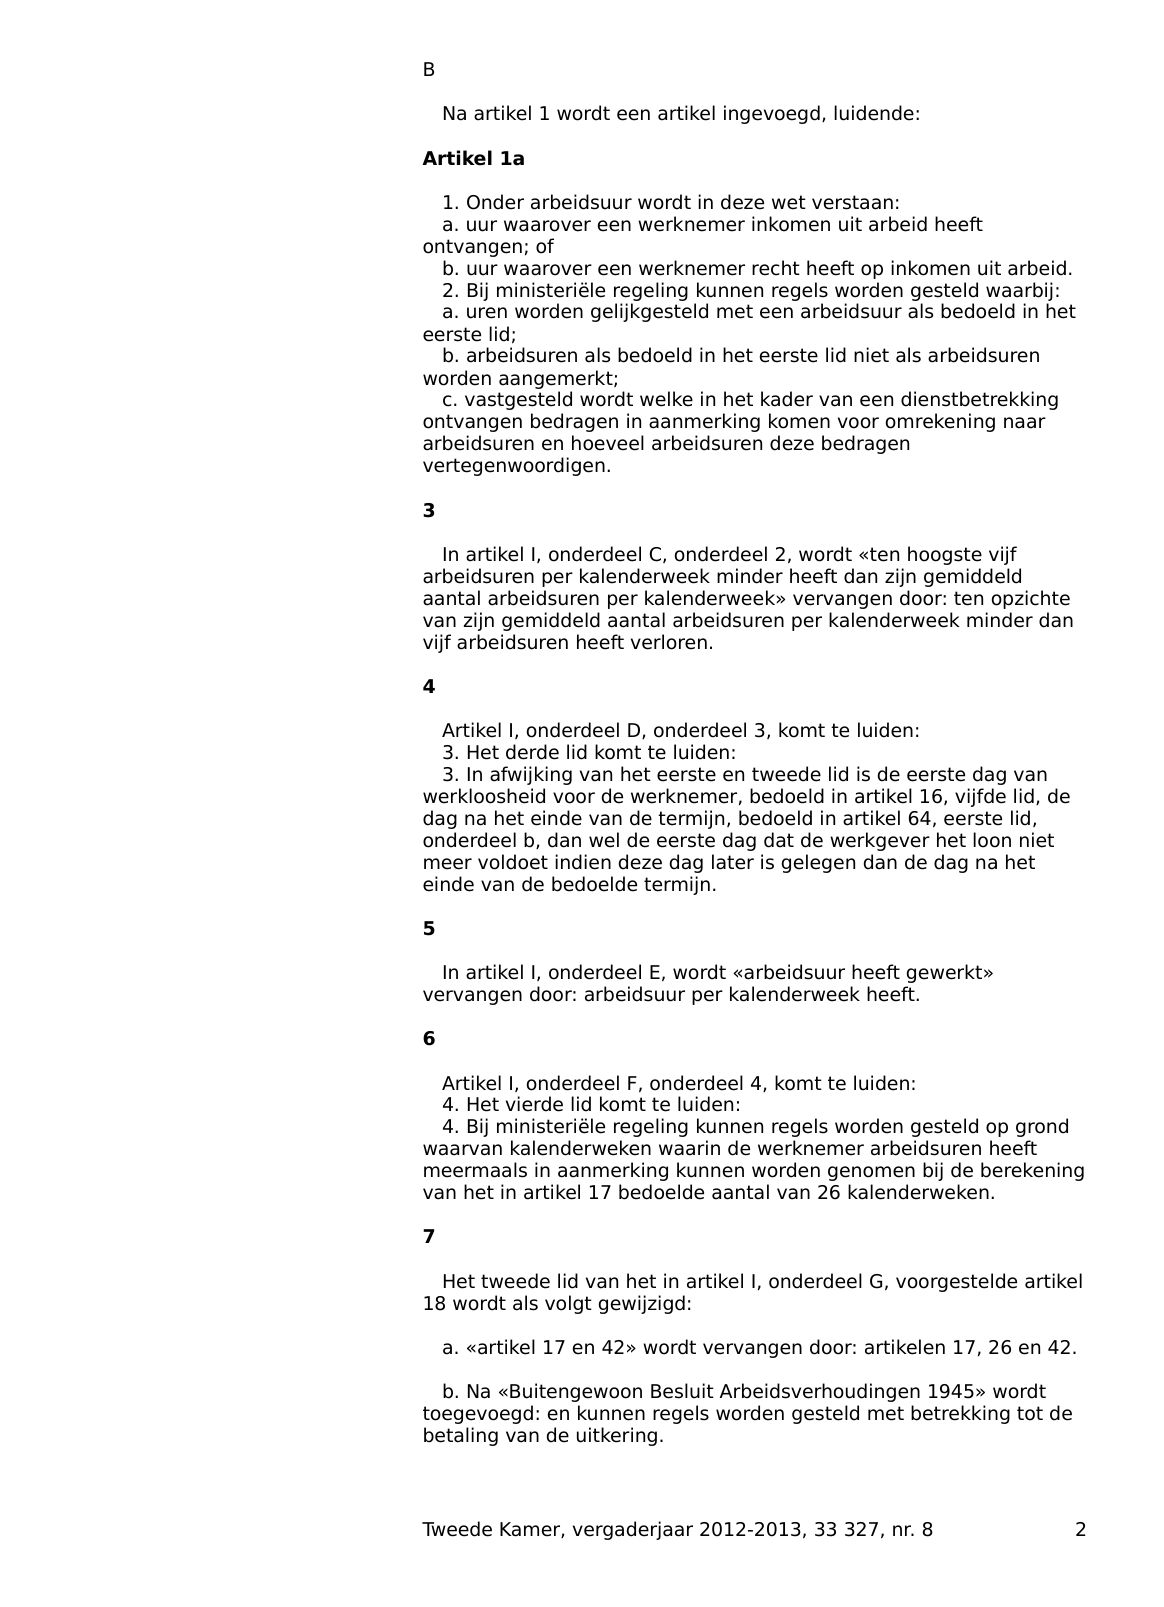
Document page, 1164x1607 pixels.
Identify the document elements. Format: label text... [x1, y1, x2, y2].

text b. arbeidsuren als bedoeld in het eerste lid niet als arbeidsuren worden aangemerkt; [422, 345, 1087, 389]
subtitle 6 [422, 1028, 1087, 1050]
subtitle 4 [422, 676, 1087, 698]
text Artikel I, onderdeel D, onderdeel 3, komt te luiden: [422, 720, 1087, 742]
text a. «artikel 17 en 42» wordt vervangen door: artikelen 17, 26 en 42. [422, 1337, 1087, 1359]
text a. uur waarover een werknemer inkomen uit arbeid heeft ontvangen; of [422, 213, 1087, 257]
subtitle 3 [422, 499, 1087, 521]
subtitle 7 [422, 1226, 1087, 1248]
text Na artikel 1 wordt een artikel ingevoegd, luidende: [422, 103, 1087, 125]
text b. Na «Buitengewoon Besluit Arbeidsverhoudingen 1945» wordt toegevoegd: en kunnen regels worden gesteld met betrekking tot de betaling van de uitkering. [422, 1381, 1087, 1447]
text 4. Het vierde lid komt te luiden: [422, 1094, 1087, 1116]
text a. uren worden gelijkgesteld met een arbeidsuur als bedoeld in het eerste lid; [422, 301, 1087, 345]
text c. vastgesteld wordt welke in het kader van een dienstbetrekking ontvangen bedragen in aanmerking komen voor omrekening naar arbeidsuren en hoeveel arbeidsuren deze bedragen vertegenwoordigen. [422, 389, 1087, 477]
text Artikel I, onderdeel F, onderdeel 4, komt te luiden: [422, 1072, 1087, 1094]
text 4. Bij ministeriële regeling kunnen regels worden gesteld op grond waarvan kalenderweken waarin de werknemer arbeidsuren heeft meermaals in aanmerking kunnen worden genomen bij de berekening van het in artikel 17 bedoelde aantal van 26 kalenderweken. [422, 1116, 1087, 1204]
text 2. Bij ministeriële regeling kunnen regels worden gesteld waarbij: [422, 279, 1087, 301]
text In artikel I, onderdeel E, wordt «arbeidsuur heeft gewerkt» vervangen door: arbeidsuur per kalenderweek heeft. [422, 962, 1087, 1006]
subtitle B [422, 59, 1087, 81]
subtitle Artikel 1a [422, 147, 1087, 169]
text 1. Onder arbeidsuur wordt in deze wet verstaan: [422, 192, 1087, 213]
subtitle 5 [422, 918, 1087, 940]
text 3. In afwijking van het eerste en tweede lid is de eerste dag van werkloosheid voor de werknemer, bedoeld in artikel 16, vijfde lid, de dag na het einde van de termijn, bedoeld in artikel 64, eerste lid, onderdeel b, dan wel de eerste dag dat de werkgever het loon niet meer voldoet indien deze dag later is gelegen dan de dag na het einde van de bedoelde termijn. [422, 764, 1087, 896]
text b. uur waarover een werknemer recht heeft op inkomen uit arbeid. [422, 257, 1087, 279]
text 3. Het derde lid komt te luiden: [422, 742, 1087, 764]
text In artikel I, onderdeel C, onderdeel 2, wordt «ten hoogste vijf arbeidsuren per kalenderweek minder heeft dan zijn gemiddeld aantal arbeidsuren per kalenderweek» vervangen door: ten opzichte van zijn gemiddeld aantal arbeidsuren per kalenderweek minder dan vijf arbeidsuren heeft verloren. [422, 544, 1087, 653]
text Het tweede lid van het in artikel I, onderdeel G, voorgestelde artikel 18 wordt als volgt gewijzigd: [422, 1271, 1087, 1314]
